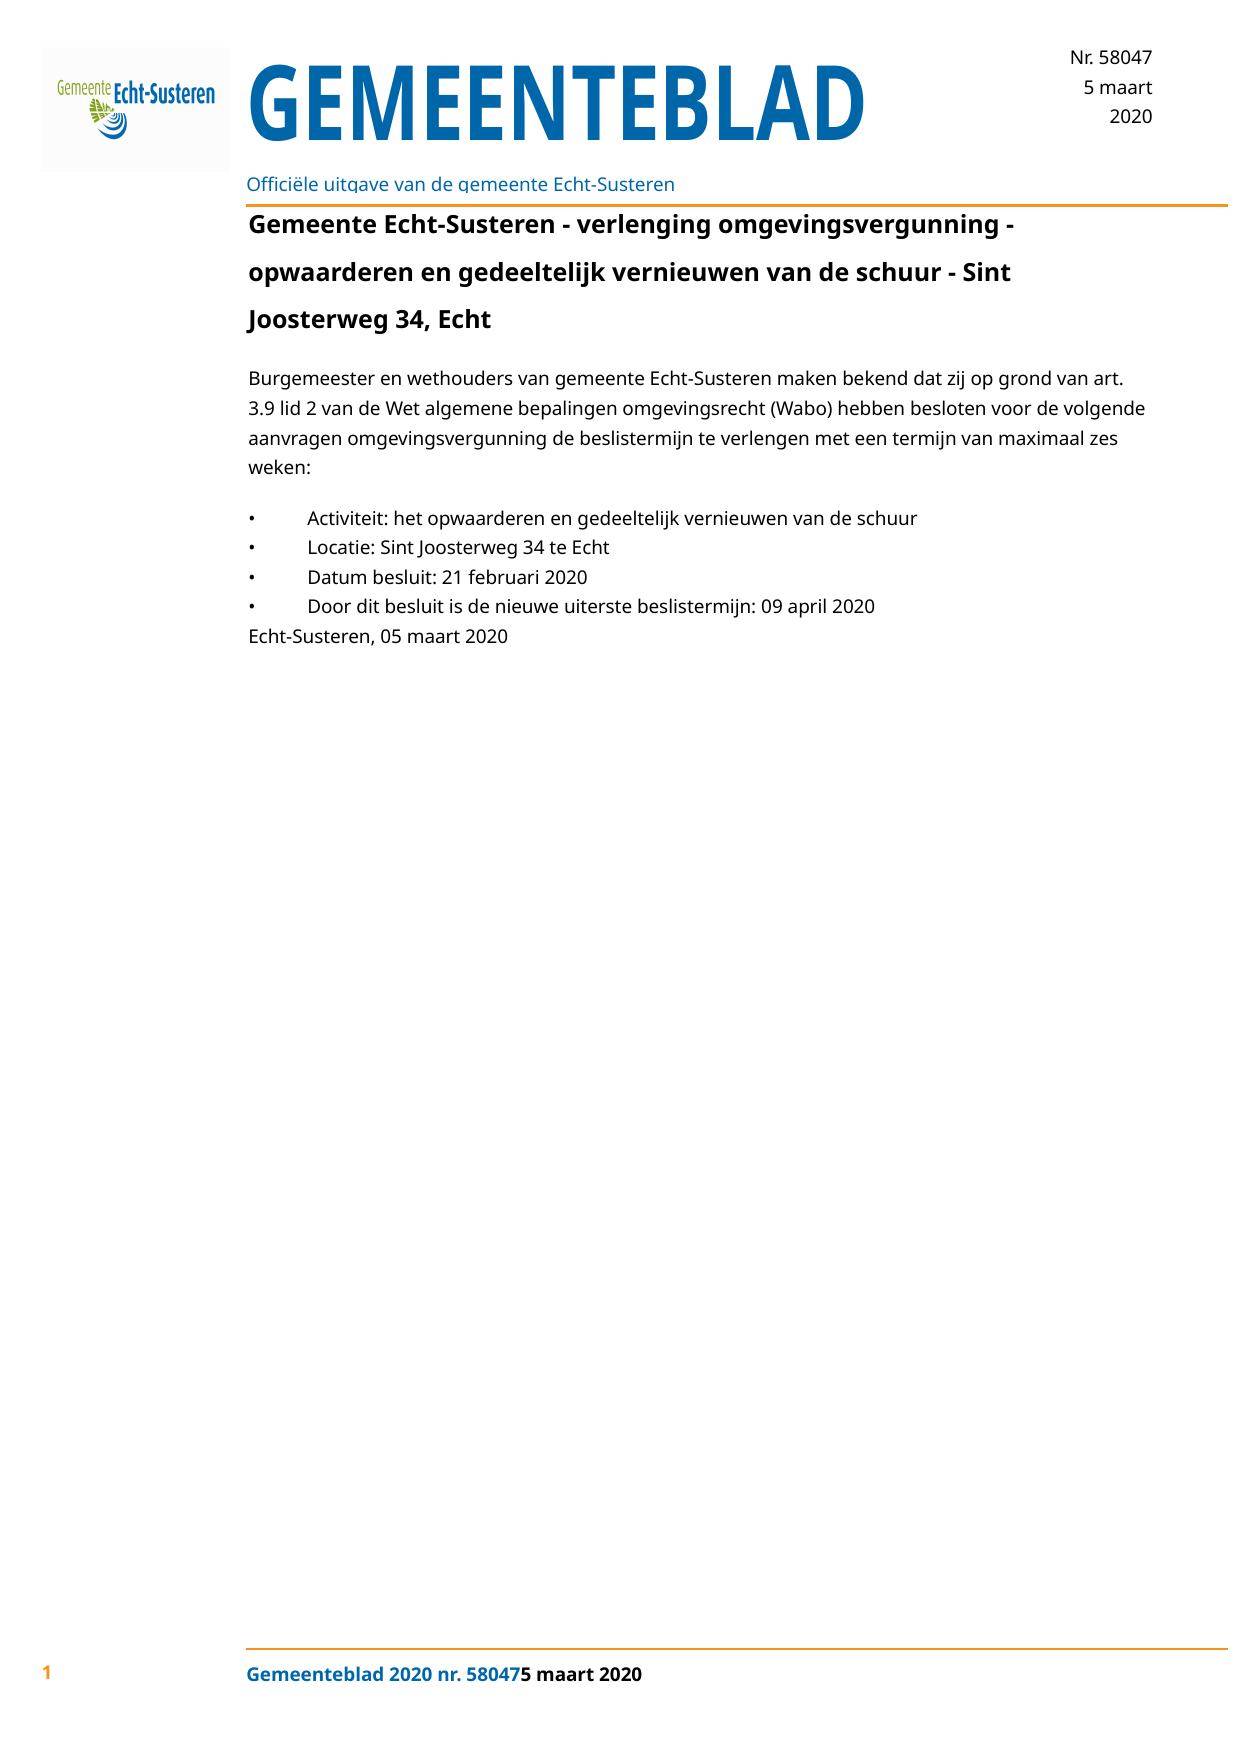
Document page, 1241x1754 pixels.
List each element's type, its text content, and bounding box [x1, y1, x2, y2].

list Activiteit: het opwaarderen en gedeeltelijk vernieuwen van de schuur [248, 505, 1152, 530]
text Echt-Susteren, 05 maart 2020 [248, 623, 1152, 649]
list Locatie: Sint Joosterweg 34 te Echt [248, 534, 1152, 560]
text Gemeente Echt-Susteren - verlenging omgevingsvergunning - opwaarderen en gedeeltelijk vernieuwen van de schuur - Sint Joosterweg 34, Echt [248, 207, 1152, 336]
list Datum besluit: 21 februari 2020 [248, 564, 1152, 589]
list Door dit besluit is de nieuwe uiterste beslistermijn: 09 april 2020 [248, 593, 1152, 619]
text Burgemeester en wethouders van gemeente Echt-Susteren maken bekend dat zij op grond van art. 3.9 lid 2 van de Wet algemene bepalingen omgevingsrecht (Wabo) hebben besloten voor de volgende aanvragen omgevingsvergunning de beslistermijn te verlengen met een termijn van maximaal zes weken: [248, 366, 1152, 480]
picture [41, 47, 231, 172]
